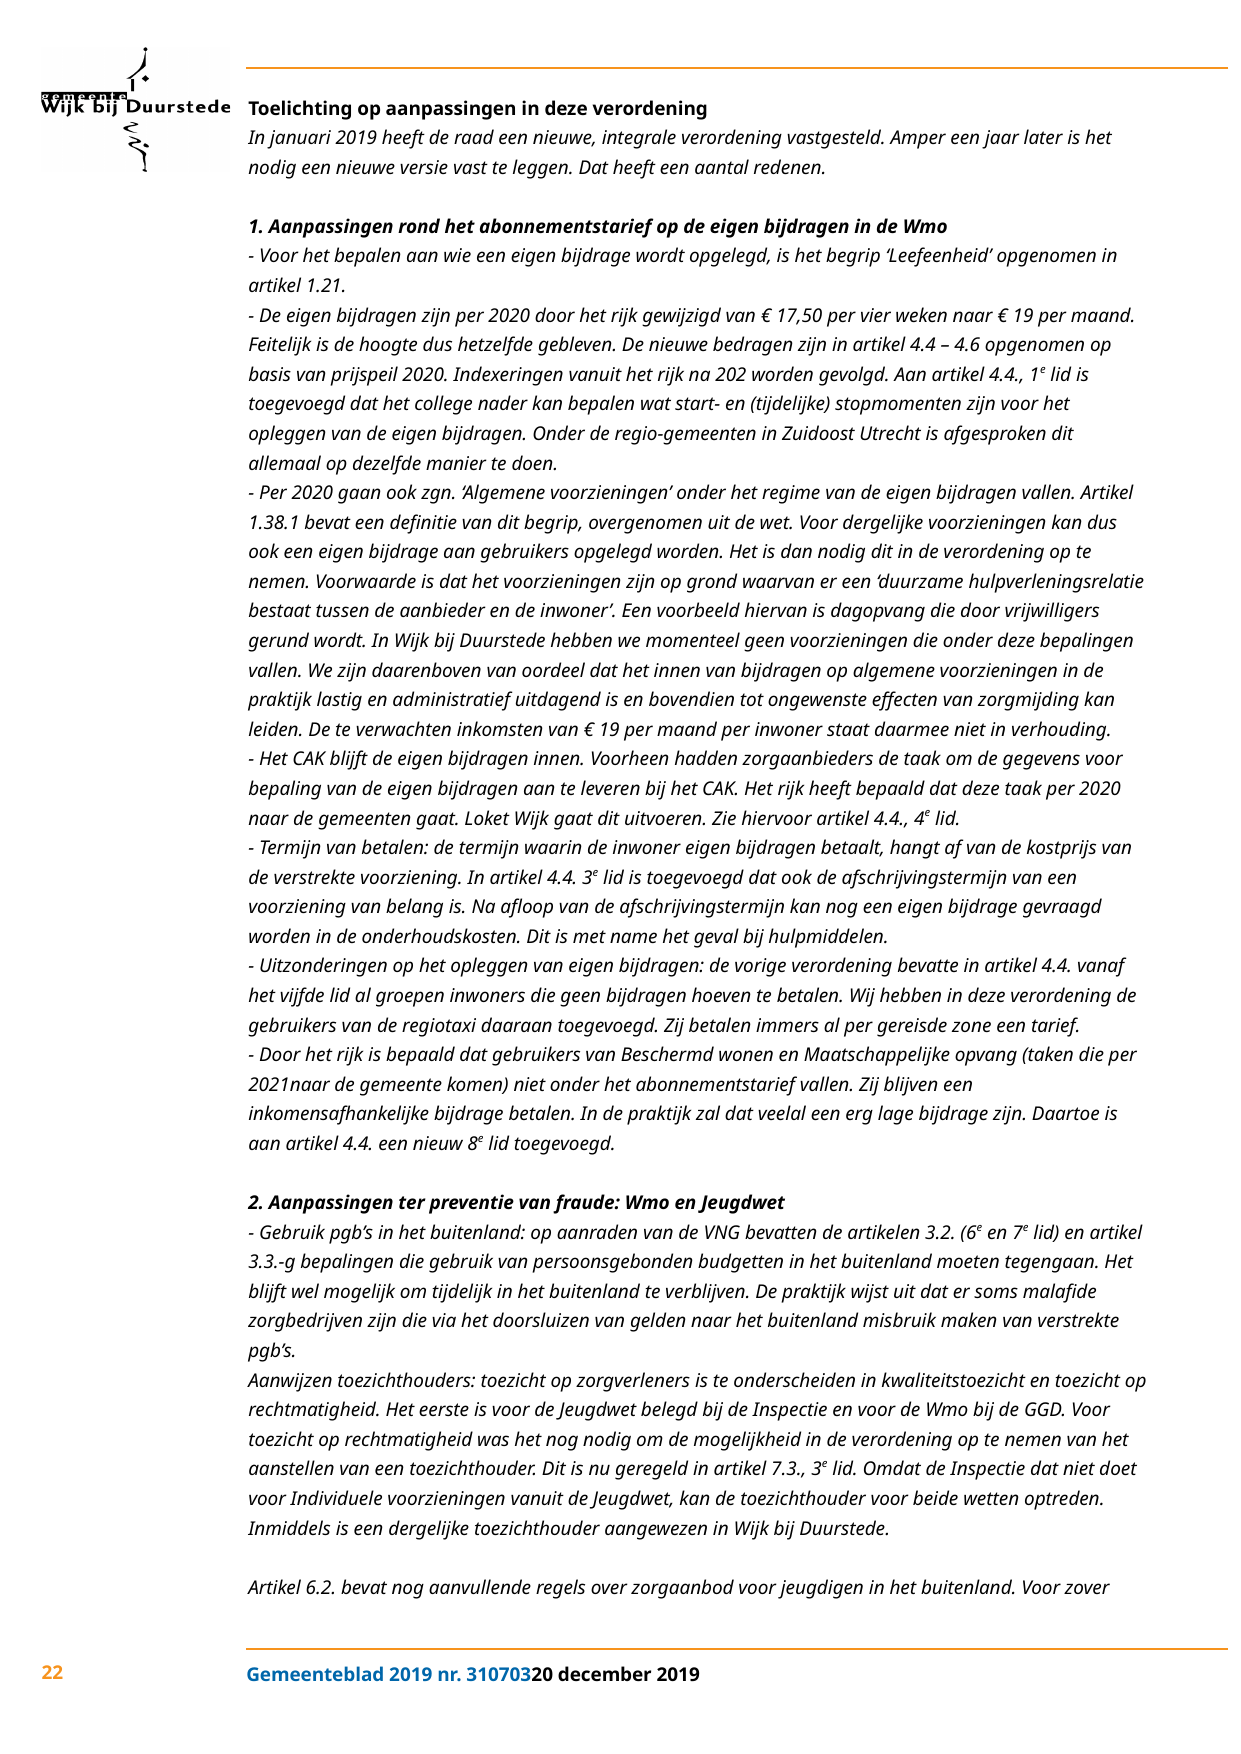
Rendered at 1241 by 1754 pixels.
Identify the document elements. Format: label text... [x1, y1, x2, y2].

picture [41, 47, 231, 172]
text - Door het rijk is bepaald dat gebruikers van Beschermd wonen en Maatschappelijke opvang (taken die per 2021naar de gemeente komen) niet onder het abonnementstarief vallen. Zij blijven een inkomensafhankelijke bijdrage betalen. In de praktijk zal dat veelal een erg lage bijdrage zijn. Daartoe is aan artikel 4.4. een nieuw 8e lid toegevoegd. [248, 1041, 1152, 1156]
text - Uitzonderingen op het opleggen van eigen bijdragen: de vorige verordening bevatte in artikel 4.4. vanaf het vijfde lid al groepen inwoners die geen bijdragen hoeven te betalen. Wij hebben in deze verordening de gebruikers van de regiotaxi daaraan toegevoegd. Zij betalen immers al per gereisde zone een tarief. [248, 953, 1152, 1038]
text 2. Aanpassingen ter preventie van fraude: Wmo en Jeugdwet [248, 1189, 1152, 1215]
text Toelichting op aanpassingen in deze verordening [248, 95, 1152, 121]
text - Het CAK blijft de eigen bijdragen innen. Voorheen hadden zorgaanbieders de taak om de gegevens voor bepaling van de eigen bijdragen aan te leveren bij het CAK. Het rijk heeft bepaald dat deze taak per 2020 naar de gemeenten gaat. Loket Wijk gaat dit uitvoeren. Zie hiervoor artikel 4.4., 4e lid. [248, 746, 1152, 831]
text Aanwijzen toezichthouders: toezicht op zorgverleners is te onderscheiden in kwaliteitstoezicht en toezicht op rechtmatigheid. Het eerste is voor de Jeugdwet belegd bij de Inspectie en voor de Wmo bij de GGD. Voor toezicht op rechtmatigheid was het nog nodig om de mogelijkheid in de verordening op te nemen van het aanstellen van een toezichthouder. Dit is nu geregeld in artikel 7.3., 3e lid. Omdat de Inspectie dat niet doet voor Individuele voorzieningen vanuit de Jeugdwet, kan de toezichthouder voor beide wetten optreden. Inmiddels is een dergelijke toezichthouder aangewezen in Wijk bij Duurstede. [248, 1367, 1152, 1541]
text - Per 2020 gaan ook zgn. ‘Algemene voorzieningen’ onder het regime van de eigen bijdragen vallen. Artikel 1.38.1 bevat een definitie van dit begrip, overgenomen uit de wet. Voor dergelijke voorzieningen kan dus ook een eigen bijdrage aan gebruikers opgelegd worden. Het is dan nodig dit in de verordening op te nemen. Voorwaarde is dat het voorzieningen zijn op grond waarvan er een ‘duurzame hulpverleningsrelatie bestaat tussen de aanbieder en de inwoner’. Een voorbeeld hiervan is dagopvang die door vrijwilligers gerund wordt. In Wijk bij Duurstede hebben we momenteel geen voorzieningen die onder deze bepalingen vallen. We zijn daarenboven van oordeel dat het innen van bijdragen op algemene voorzieningen in de praktijk lastig en administratief uitdagend is en bovendien tot ongewenste effecten van zorgmijding kan leiden. De te verwachten inkomsten van € 19 per maand per inwoner staat daarmee niet in verhouding. [248, 479, 1152, 742]
text In januari 2019 heeft de raad een nieuwe, integrale verordening vastgesteld. Amper een jaar later is het nodig een nieuwe versie vast te leggen. Dat heeft een aantal redenen. [248, 124, 1152, 180]
text - Termijn van betalen: de termijn waarin de inwoner eigen bijdragen betaalt, hangt af van de kostprijs van de verstrekte voorziening. In artikel 4.4. 3e lid is toegevoegd dat ook de afschrijvingstermijn van een voorziening van belang is. Na afloop van de afschrijvingstermijn kan nog een eigen bijdrage gevraagd worden in de onderhoudskosten. Dit is met name het geval bij hulpmiddelen. [248, 834, 1152, 949]
text - De eigen bijdragen zijn per 2020 door het rijk gewijzigd van € 17,50 per vier weken naar € 19 per maand. Feitelijk is de hoogte dus hetzelfde gebleven. De nieuwe bedragen zijn in artikel 4.4 – 4.6 opgenomen op basis van prijspeil 2020. Indexeringen vanuit het rijk na 202 worden gevolgd. Aan artikel 4.4., 1e lid is toegevoegd dat het college nader kan bepalen wat start- en (tijdelijke) stopmomenten zijn voor het opleggen van de eigen bijdragen. Onder de regio-gemeenten in Zuidoost Utrecht is afgesproken dit allemaal op dezelfde manier te doen. [248, 302, 1152, 476]
text 1. Aanpassingen rond het abonnementstarief op de eigen bijdragen in de Wmo [248, 213, 1152, 239]
text - Gebruik pgb’s in het buitenland: op aanraden van de VNG bevatten de artikelen 3.2. (6e en 7e lid) en artikel 3.3.-g bepalingen die gebruik van persoonsgebonden budgetten in het buitenland moeten tegengaan. Het blijft wel mogelijk om tijdelijk in het buitenland te verblijven. De praktijk wijst uit dat er soms malafide zorgbedrijven zijn die via het doorsluizen van gelden naar het buitenland misbruik maken van verstrekte pgb’s. [248, 1219, 1152, 1363]
text - Voor het bepalen aan wie een eigen bijdrage wordt opgelegd, is het begrip ‘Leefeenheid’ opgenomen in artikel 1.21. [248, 243, 1152, 298]
text Artikel 6.2. bevat nog aanvullende regels over zorgaanbod voor jeugdigen in het buitenland. Voor zover [248, 1574, 1152, 1600]
